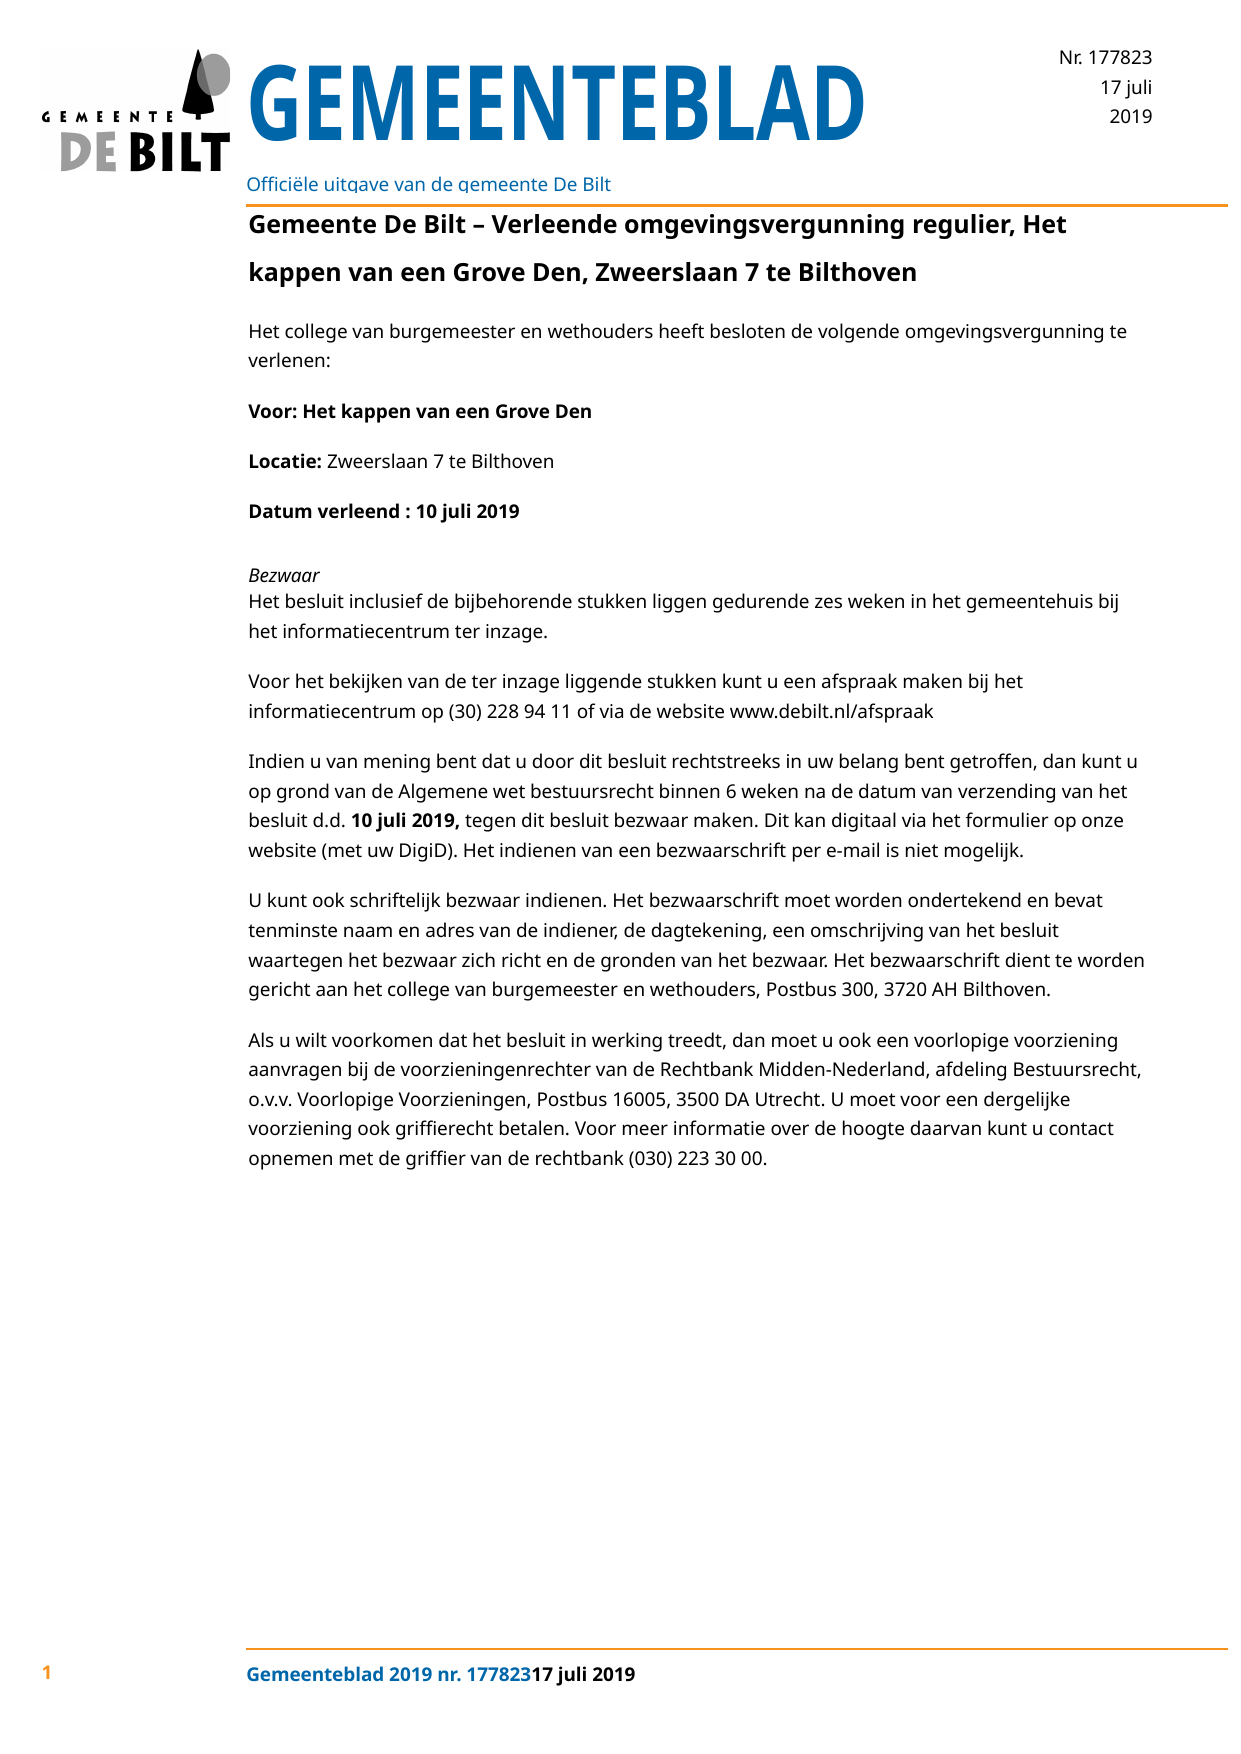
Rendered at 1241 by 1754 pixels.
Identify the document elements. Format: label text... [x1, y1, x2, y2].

text Indien u van mening bent dat u door dit besluit rechtstreeks in uw belang bent getroffen, dan kunt u op grond van de Algemene wet bestuursrecht binnen 6 weken na de datum van verzending van het besluit d.d. 10 juli 2019, tegen dit besluit bezwaar maken. Dit kan digitaal via het formulier op onze website (met uw DigiD). Het indienen van een bezwaarschrift per e-mail is niet mogelijk. [248, 748, 1152, 863]
text Gemeente De Bilt – Verleende omgevingsvergunning regulier, Het kappen van een Grove Den, Zweerslaan 7 te Bilthoven [248, 207, 1152, 288]
text Het college van burgemeester en wethouders heeft besloten de volgende omgevingsvergunning te verlenen: [248, 318, 1152, 373]
text Datum verleend : 10 juli 2019 [248, 499, 1152, 524]
text Voor: Het kappen van een Grove Den [248, 398, 1152, 424]
text Locatie: Zweerslaan 7 te Bilthoven [248, 448, 1152, 474]
text Bezwaar [248, 563, 1152, 588]
text Voor het bekijken van de ter inzage liggende stukken kunt u een afspraak maken bij het informatiecentrum op (30) 228 94 11 of via de website www.debilt.nl/afspraak [248, 668, 1152, 724]
text Als u wilt voorkomen dat het besluit in werking treedt, dan moet u ook een voorlopige voorziening aanvragen bij de voorzieningenrechter van de Rechtbank Midden-Nederland, afdeling Bestuursrecht, o.v.v. Voorlopige Voorzieningen, Postbus 16005, 3500 DA Utrecht. U moet voor een dergelijke voorziening ook griffierecht betalen. Voor meer informatie over de hoogte daarvan kunt u contact opnemen met de griffier van de rechtbank (030) 223 30 00. [248, 1027, 1152, 1171]
text U kunt ook schriftelijk bezwaar indienen. Het bezwaarschrift moet worden ondertekend en bevat tenminste naam en adres van de indiener, de dagtekening, een omschrijving van het besluit waartegen het bezwaar zich richt en de gronden van het bezwaar. Het bezwaarschrift dient te worden gericht aan het college van burgemeester en wethouders, Postbus 300, 3720 AH Bilthoven. [248, 888, 1152, 1002]
text Het besluit inclusief de bijbehorende stukken liggen gedurende zes weken in het gemeentehuis bij het informatiecentrum ter inzage. [248, 588, 1152, 644]
picture [41, 47, 231, 172]
